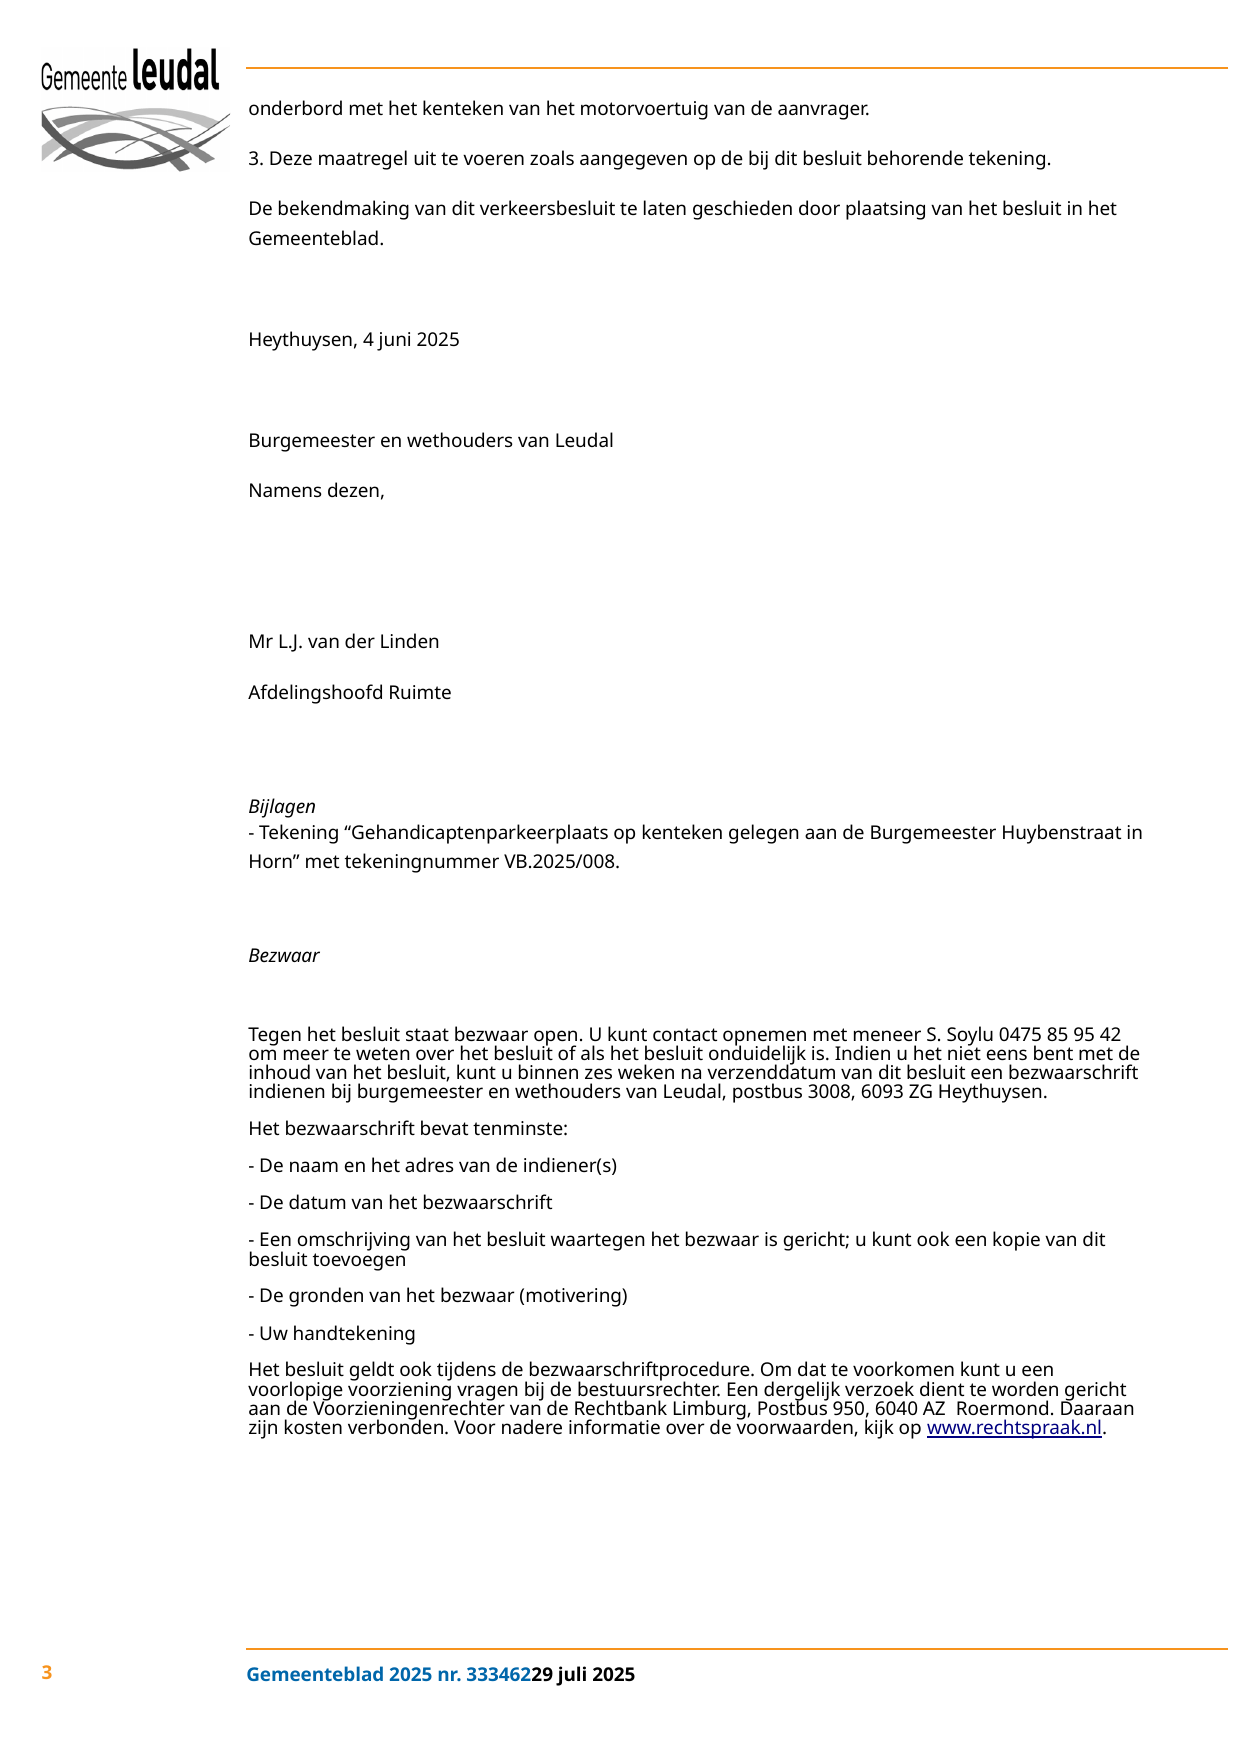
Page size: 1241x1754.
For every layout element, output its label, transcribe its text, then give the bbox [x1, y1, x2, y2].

text Mr L.J. van der Linden [248, 628, 1152, 654]
text - Een omschrijving van het besluit waartegen het bezwaar is gericht; u kunt ook een kopie van dit besluit toevoegen [248, 1231, 1152, 1270]
text - Tekening “Gehandicaptenparkeerplaats op kenteken gelegen aan de Burgemeester Huybenstraat in Horn” met tekeningnummer VB.2025/008. [248, 819, 1152, 874]
text Afdelingshoofd Ruimte [248, 679, 1152, 705]
text Burgemeester en wethouders van Leudal [248, 427, 1152, 453]
text - De gronden van het bezwaar (motivering) [248, 1287, 1152, 1307]
text Tegen het besluit staat bezwaar open. U kunt contact opnemen met meneer S. Soylu 0475 85 95 42 om meer te weten over het besluit of als het besluit onduidelijk is. Indien u het niet eens bent met de inhoud van het besluit, kunt u binnen zes weken na verzenddatum van dit besluit een bezwaarschrift indienen bij burgemeester en wethouders van Leudal, postbus 3008, 6093 ZG Heythuysen. [248, 1026, 1152, 1103]
picture [41, 47, 231, 172]
text Namens dezen, [248, 477, 1152, 503]
text - De naam en het adres van de indiener(s) [248, 1157, 1152, 1177]
text De bekendmaking van dit verkeersbesluit te laten geschieden door plaatsing van het besluit in het Gemeenteblad. [248, 196, 1152, 251]
text Bezwaar [248, 942, 1152, 968]
text - De datum van het bezwaarschrift [248, 1194, 1152, 1213]
text Heythuysen, 4 juni 2025 [248, 326, 1152, 352]
text Het besluit geldt ook tijdens de bezwaarschriftprocedure. Om dat te voorkomen kunt u een voorlopige voorziening vragen bij de bestuursrechter. Een dergelijk verzoek dient te worden gericht aan de Voorzieningenrechter van de Rechtbank Limburg, Postbus 950, 6040 AZ Roermond. Daaraan zijn kosten verbonden. Voor nadere informatie over de voorwaarden, kijk op www.rechtspraak.nl. [248, 1361, 1152, 1438]
text onderbord met het kenteken van het motorvoertuig van de aanvrager. [248, 95, 1152, 121]
text Bijlagen [248, 793, 1152, 819]
text 3. Deze maatregel uit te voeren zoals aangegeven op de bij dit besluit behorende tekening. [248, 145, 1152, 171]
text Het bezwaarschrift bevat tenminste: [248, 1120, 1152, 1139]
text - Uw handtekening [248, 1324, 1152, 1344]
